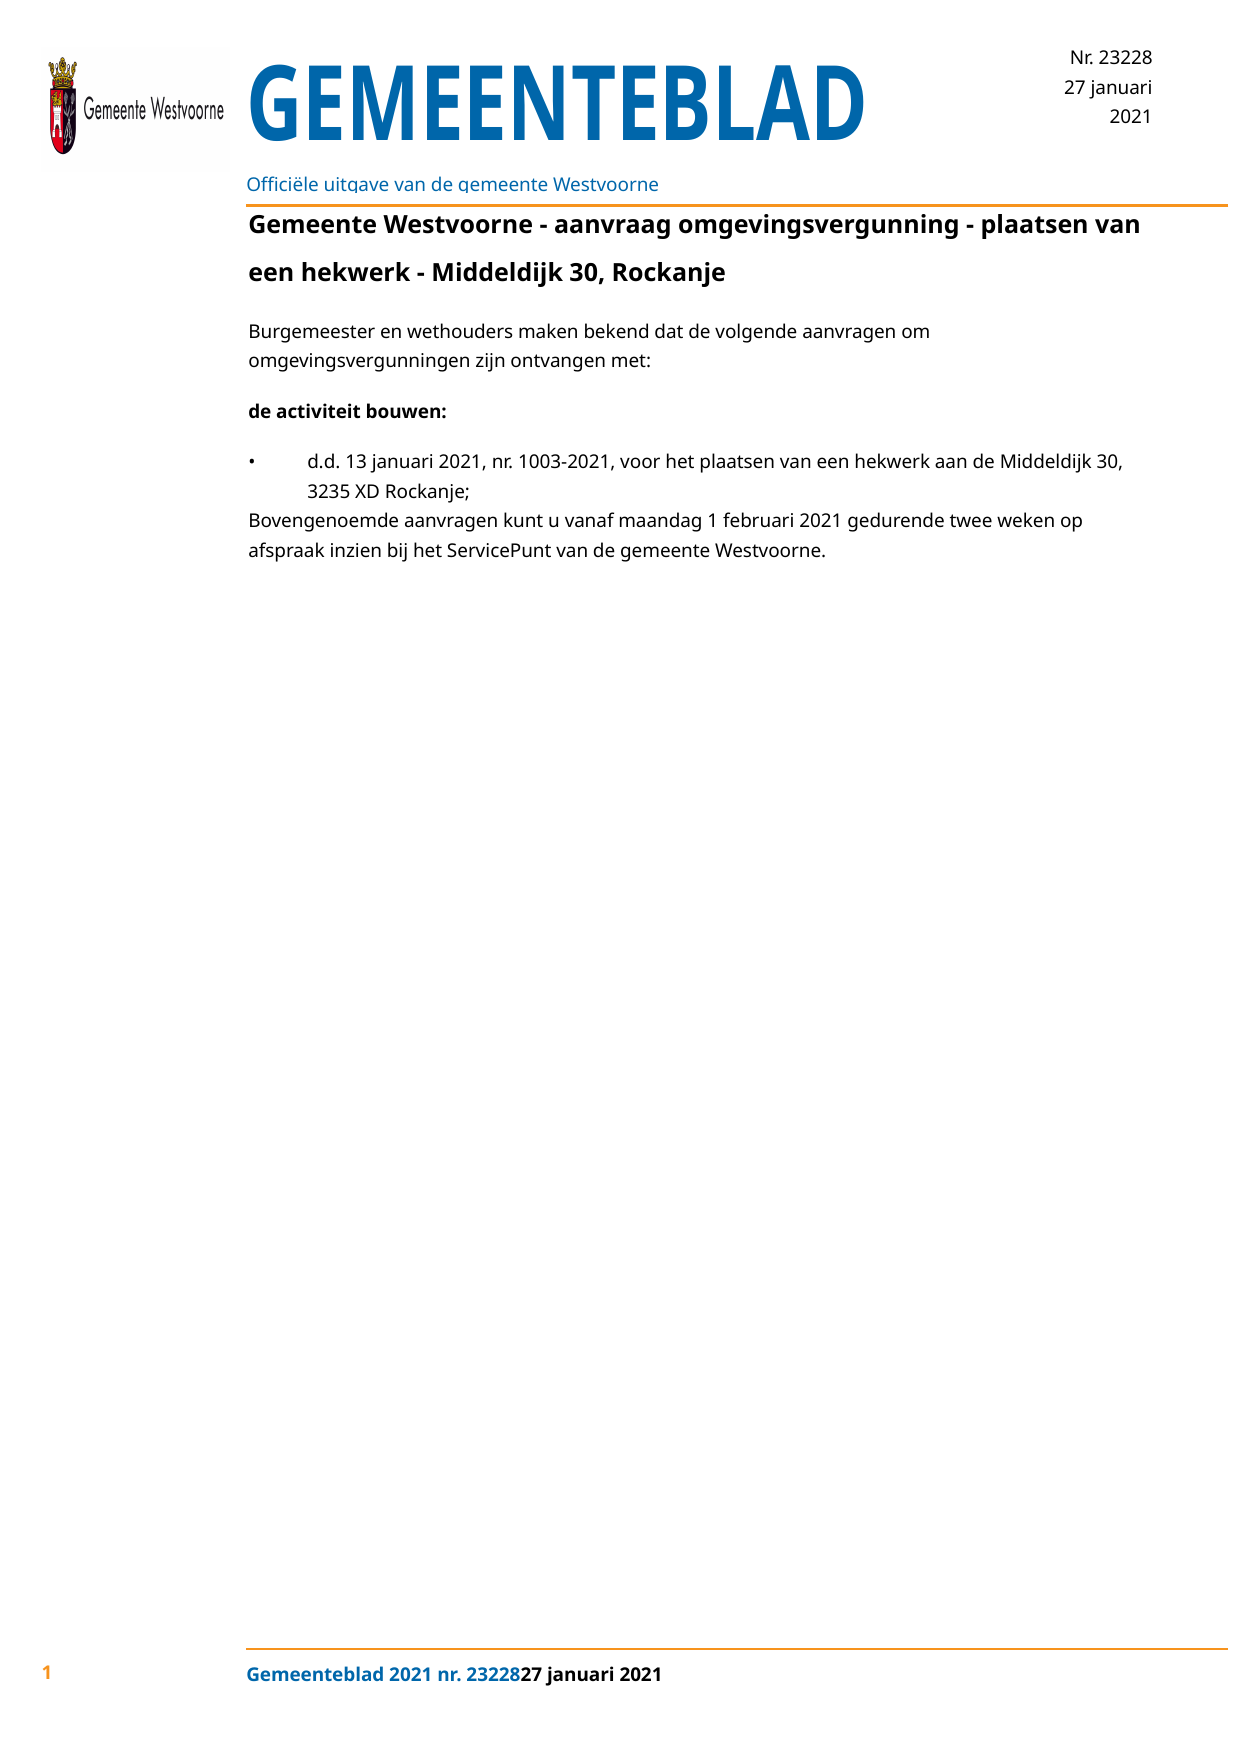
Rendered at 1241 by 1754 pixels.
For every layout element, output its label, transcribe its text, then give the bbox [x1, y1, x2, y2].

text Gemeente Westvoorne - aanvraag omgevingsvergunning - plaatsen van een hekwerk - Middeldijk 30, Rockanje [248, 207, 1152, 288]
text Bovengenoemde aanvragen kunt u vanaf maandag 1 februari 2021 gedurende twee weken op afspraak inzien bij het ServicePunt van de gemeente Westvoorne. [248, 507, 1152, 563]
picture [41, 47, 231, 172]
text Burgemeester en wethouders maken bekend dat de volgende aanvragen om omgevingsvergunningen zijn ontvangen met: [248, 318, 1152, 373]
list d.d. 13 januari 2021, nr. 1003-2021, voor het plaatsen van een hekwerk aan de Middeldijk 30, 3235 XD Rockanje; [248, 448, 1152, 504]
text de activiteit bouwen: [248, 398, 1152, 424]
